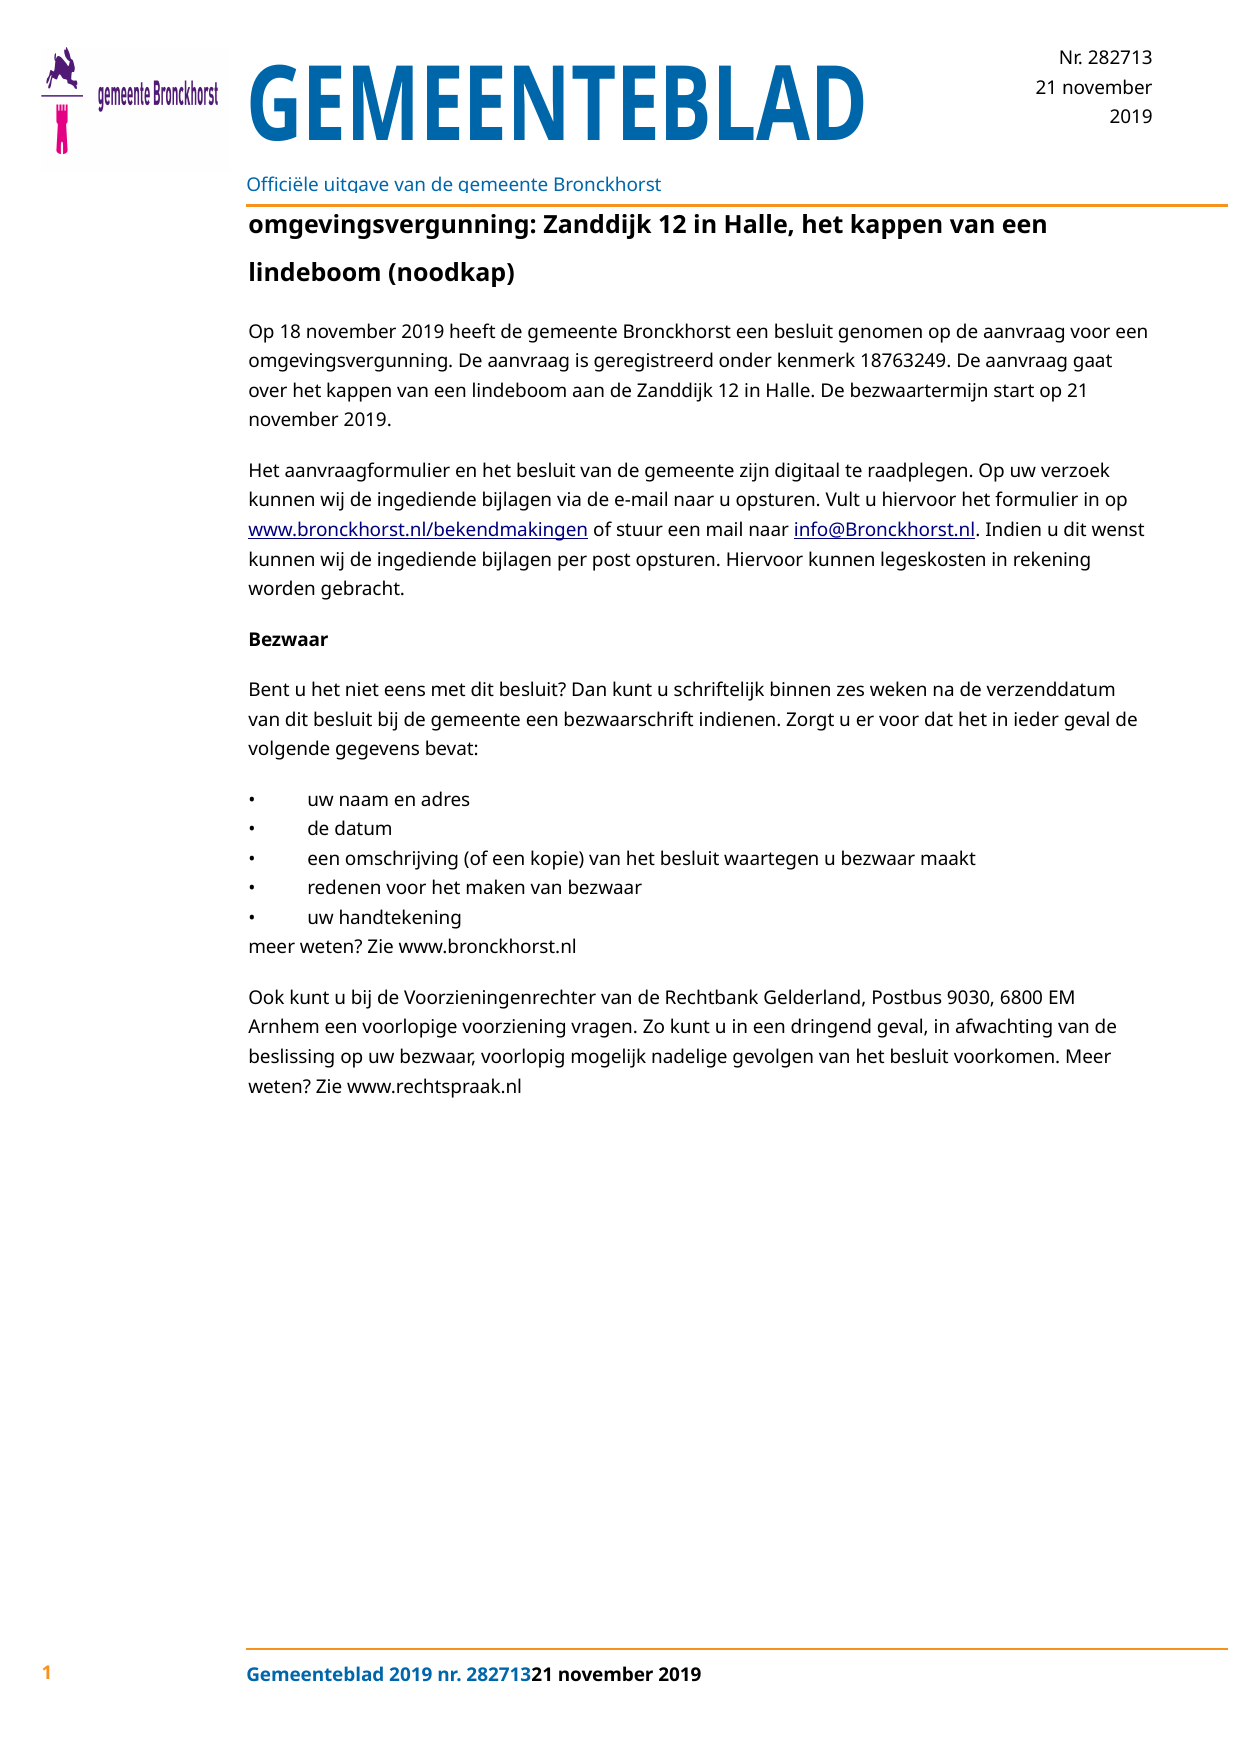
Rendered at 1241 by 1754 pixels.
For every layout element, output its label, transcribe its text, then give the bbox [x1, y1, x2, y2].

text meer weten? Zie www.bronckhorst.nl [248, 934, 1152, 959]
text Het aanvraagformulier en het besluit van de gemeente zijn digitaal te raadplegen. Op uw verzoek kunnen wij de ingediende bijlagen via de e-mail naar u opsturen. Vult u hiervoor het formulier in op www.bronckhorst.nl/bekendmakingen of stuur een mail naar info@Bronckhorst.nl. Indien u dit wenst kunnen wij de ingediende bijlagen per post opsturen. Hiervoor kunnen legeskosten in rekening worden gebracht. [248, 457, 1152, 601]
picture [41, 47, 231, 172]
list de datum [248, 815, 1152, 841]
text omgevingsvergunning: Zanddijk 12 in Halle, het kappen van een lindeboom (noodkap) [248, 207, 1152, 288]
text Bezwaar [248, 626, 1152, 652]
list uw handtekening [248, 904, 1152, 930]
list een omschrijving (of een kopie) van het besluit waartegen u bezwaar maakt [248, 845, 1152, 871]
text Bent u het niet eens met dit besluit? Dan kunt u schriftelijk binnen zes weken na de verzenddatum van dit besluit bij de gemeente een bezwaarschrift indienen. Zorgt u er voor dat het in ieder geval de volgende gegevens bevat: [248, 676, 1152, 761]
text Ook kunt u bij de Voorzieningenrechter van de Rechtbank Gelderland, Postbus 9030, 6800 EM Arnhem een voorlopige voorziening vragen. Zo kunt u in een dringend geval, in afwachting van de beslissing op uw bezwaar, voorlopig mogelijk nadelige gevolgen van het besluit voorkomen. Meer weten? Zie www.rechtspraak.nl [248, 984, 1152, 1099]
list uw naam en adres [248, 786, 1152, 812]
list redenen voor het maken van bezwaar [248, 874, 1152, 900]
text Op 18 november 2019 heeft de gemeente Bronckhorst een besluit genomen op de aanvraag voor een omgevingsvergunning. De aanvraag is geregistreerd onder kenmerk 18763249. De aanvraag gaat over het kappen van een lindeboom aan de Zanddijk 12 in Halle. De bezwaartermijn start op 21 november 2019. [248, 318, 1152, 432]
